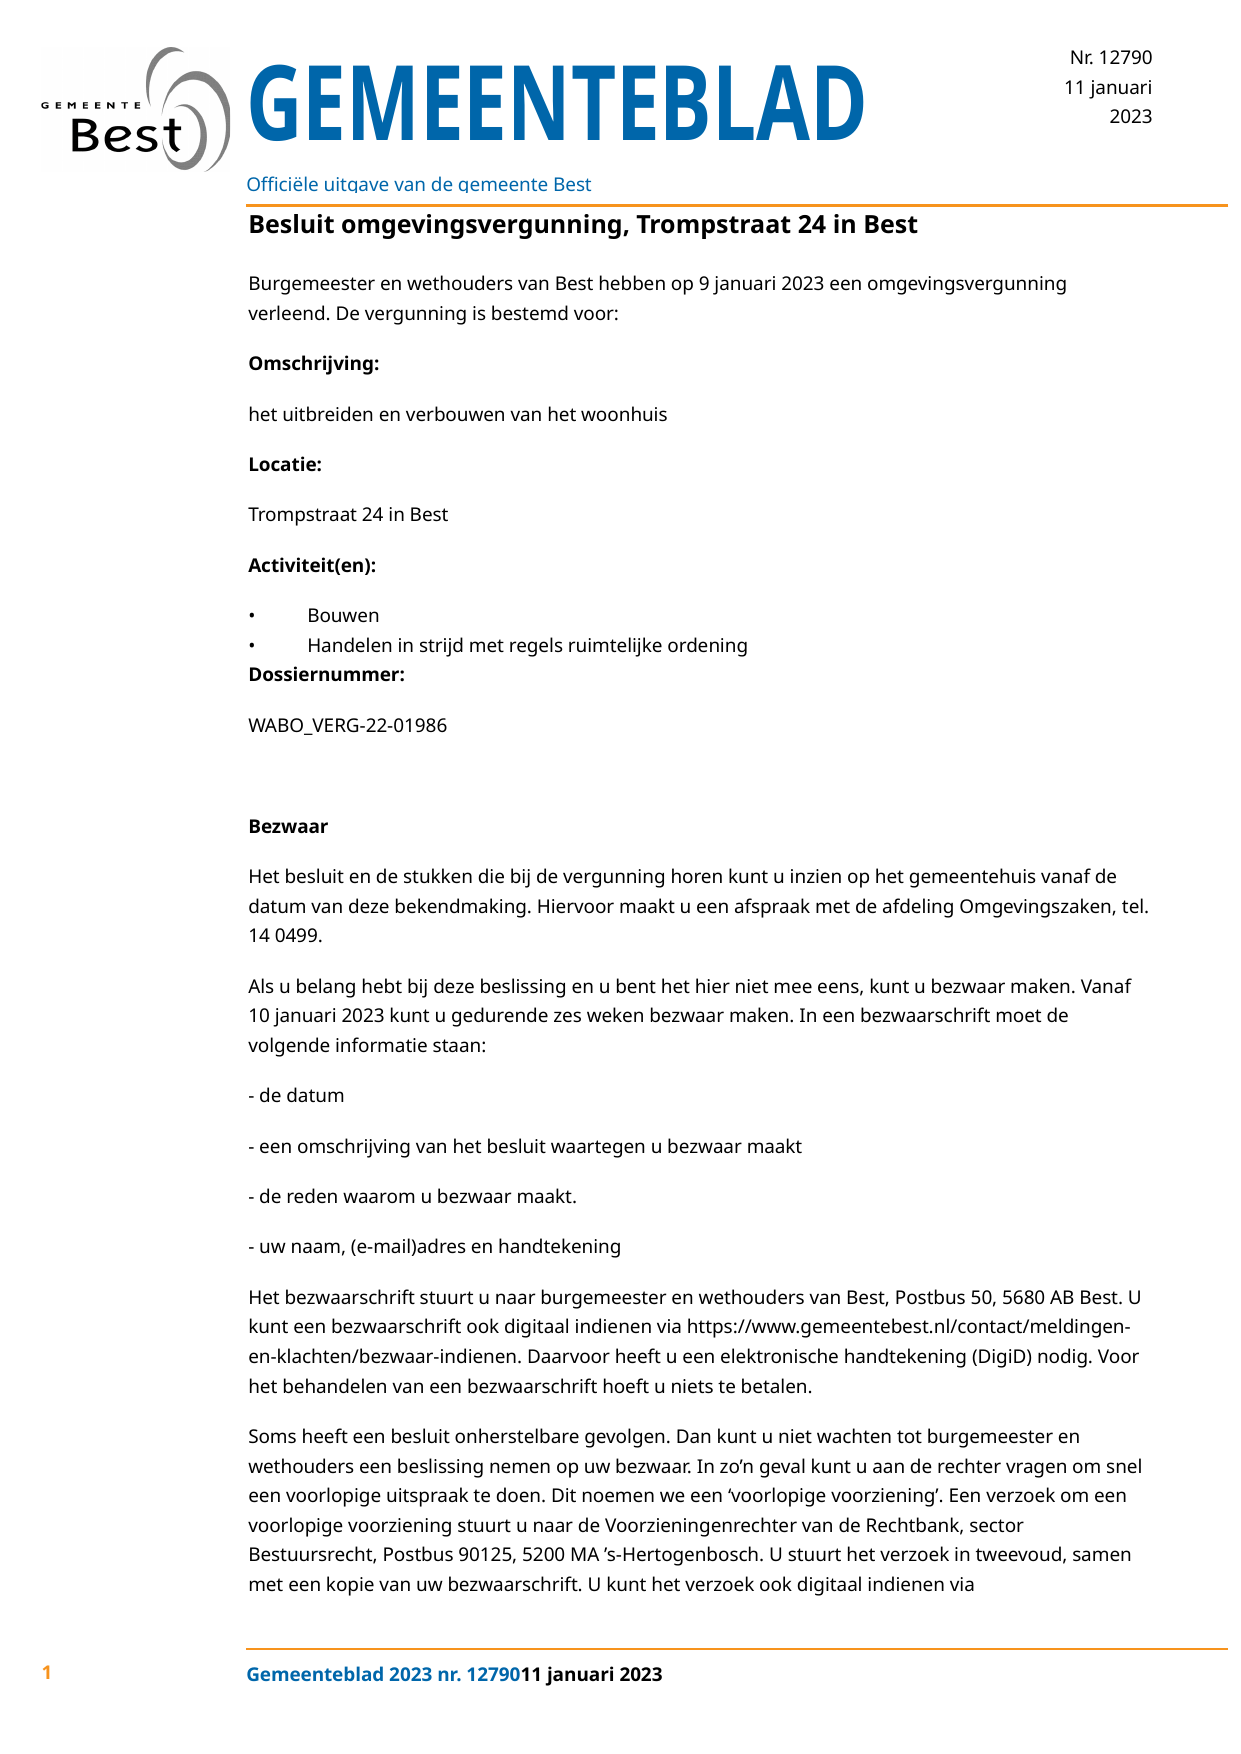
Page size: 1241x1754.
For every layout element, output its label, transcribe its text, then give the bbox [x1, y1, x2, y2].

text Als u belang hebt bij deze beslissing en u bent het hier niet mee eens, kunt u bezwaar maken. Vanaf 10 januari 2023 kunt u gedurende zes weken bezwaar maken. In een bezwaarschrift moet de volgende informatie staan: [248, 973, 1152, 1058]
text - de datum [248, 1082, 1152, 1108]
text Besluit omgevingsvergunning, Trompstraat 24 in Best [248, 207, 1152, 241]
text - de reden waarom u bezwaar maakt. [248, 1183, 1152, 1209]
text Burgemeester en wethouders van Best hebben op 9 januari 2023 een omgevingsvergunning verleend. De vergunning is bestemd voor: [248, 270, 1152, 326]
text - uw naam, (e-mail)adres en handtekening [248, 1234, 1152, 1259]
text WABO_VERG-22-01986 [248, 712, 1152, 738]
text Activiteit(en): [248, 552, 1152, 578]
text Omschrijving: [248, 350, 1152, 376]
list Bouwen [248, 602, 1152, 628]
text het uitbreiden en verbouwen van het woonhuis [248, 401, 1152, 426]
picture [41, 47, 231, 172]
text Locatie: [248, 451, 1152, 477]
text Dossiernummer: [248, 662, 1152, 687]
text - een omschrijving van het besluit waartegen u bezwaar maakt [248, 1133, 1152, 1158]
list Handelen in strijd met regels ruimtelijke ordening [248, 632, 1152, 658]
text Bezwaar [248, 813, 1152, 838]
text Soms heeft een besluit onherstelbare gevolgen. Dan kunt u niet wachten tot burgemeester en wethouders een beslissing nemen op uw bezwaar. In zo’n geval kunt u aan de rechter vragen om snel een voorlopige uitspraak te doen. Dit noemen we een ‘voorlopige voorziening’. Een verzoek om een voorlopige voorziening stuurt u naar de Voorzieningenrechter van de Rechtbank, sector Bestuursrecht, Postbus 90125, 5200 MA ’s-Hertogenbosch. U stuurt het verzoek in tweevoud, samen met een kopie van uw bezwaarschrift. U kunt het verzoek ook digitaal indienen via [248, 1423, 1152, 1597]
text Het bezwaarschrift stuurt u naar burgemeester en wethouders van Best, Postbus 50, 5680 AB Best. U kunt een bezwaarschrift ook digitaal indienen via https://www.gemeentebest.nl/contact/meldingen-en-klachten/bezwaar-indienen. Daarvoor heeft u een elektronische handtekening (DigiD) nodig. Voor het behandelen van een bezwaarschrift hoeft u niets te betalen. [248, 1284, 1152, 1398]
text Het besluit en de stukken die bij de vergunning horen kunt u inzien op het gemeentehuis vanaf de datum van deze bekendmaking. Hiervoor maakt u een afspraak met de afdeling Omgevingszaken, tel. 14 0499. [248, 863, 1152, 948]
text Trompstraat 24 in Best [248, 502, 1152, 527]
